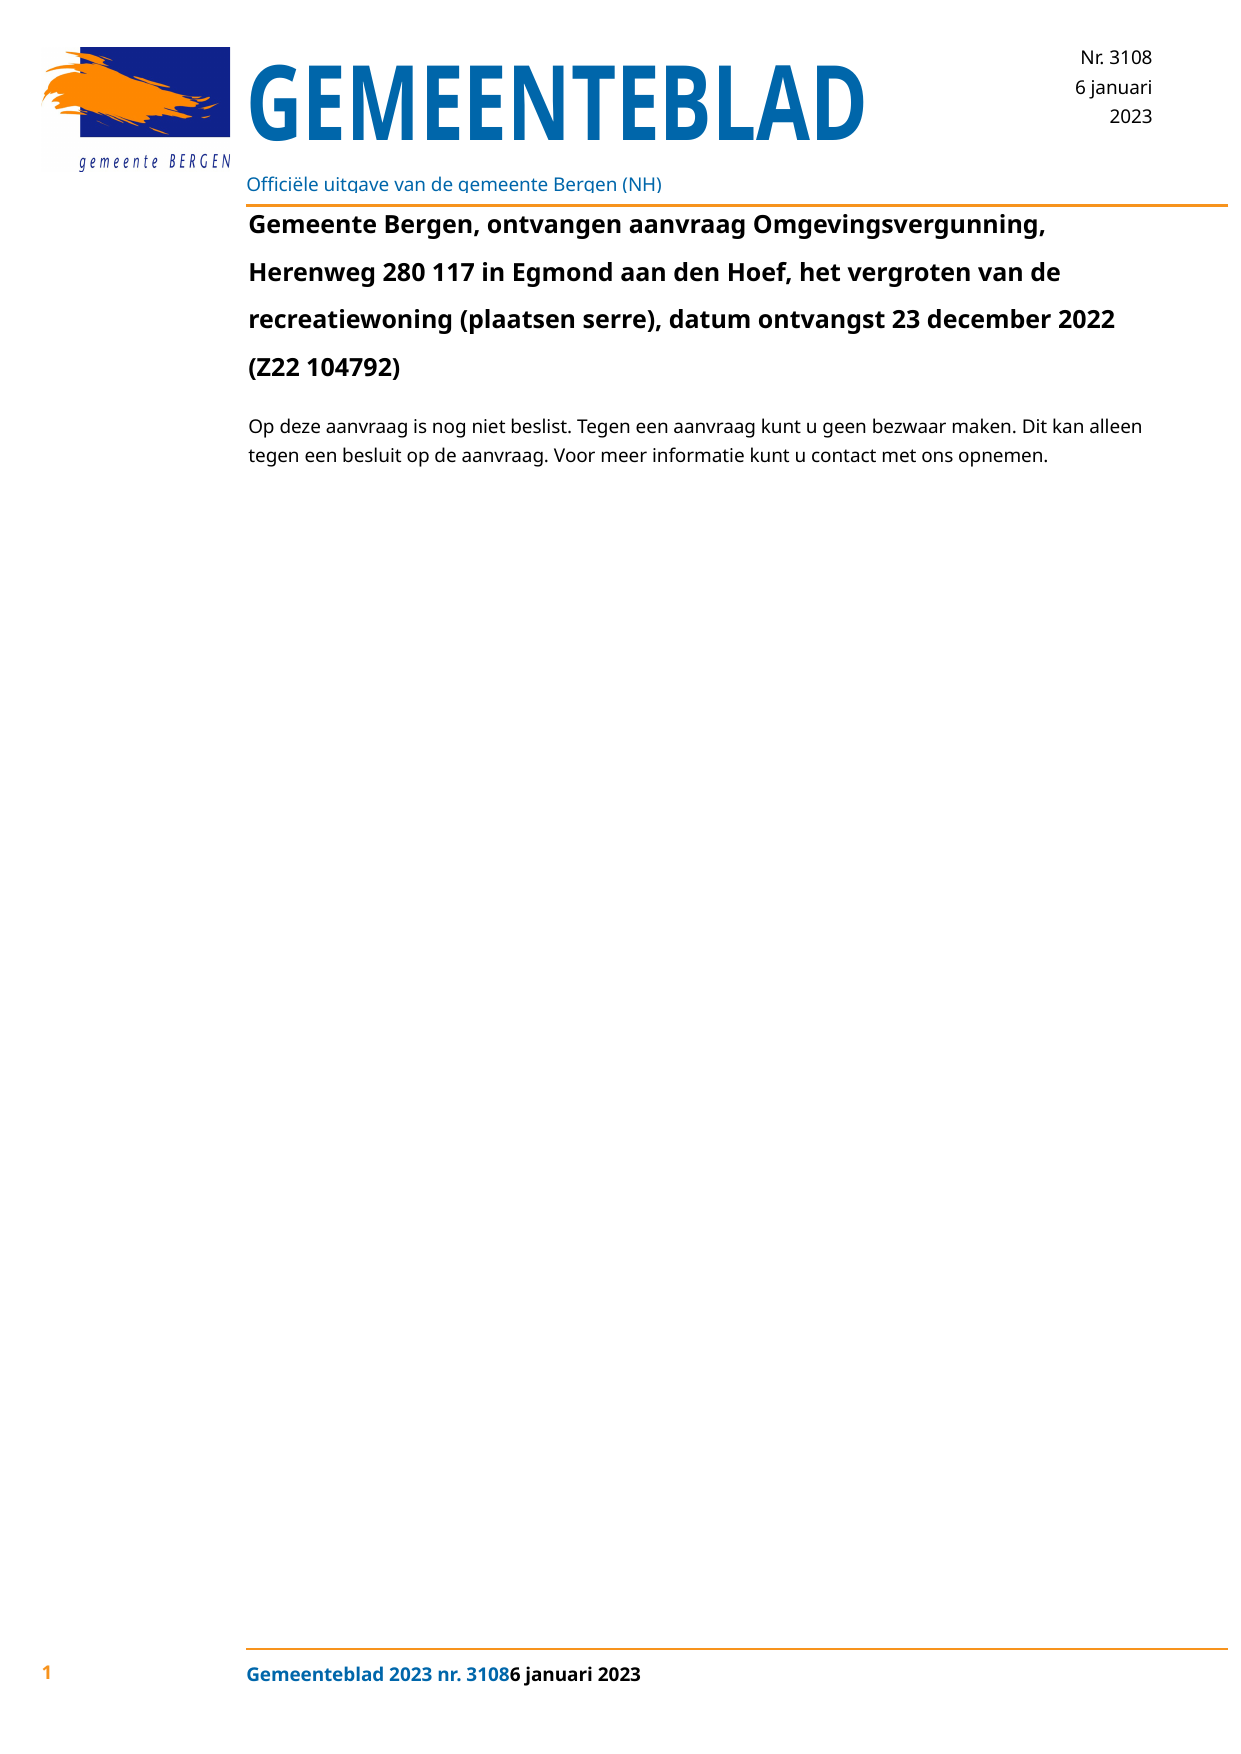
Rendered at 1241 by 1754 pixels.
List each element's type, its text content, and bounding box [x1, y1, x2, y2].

text Op deze aanvraag is nog niet beslist. Tegen een aanvraag kunt u geen bezwaar maken. Dit kan alleen tegen een besluit op de aanvraag. Voor meer informatie kunt u contact met ons opnemen. [248, 413, 1152, 468]
picture [41, 47, 231, 172]
text Gemeente Bergen, ontvangen aanvraag Omgevingsvergunning, Herenweg 280 117 in Egmond aan den Hoef, het vergroten van de recreatiewoning (plaatsen serre), datum ontvangst 23 december 2022 (Z22 104792) [248, 207, 1152, 384]
